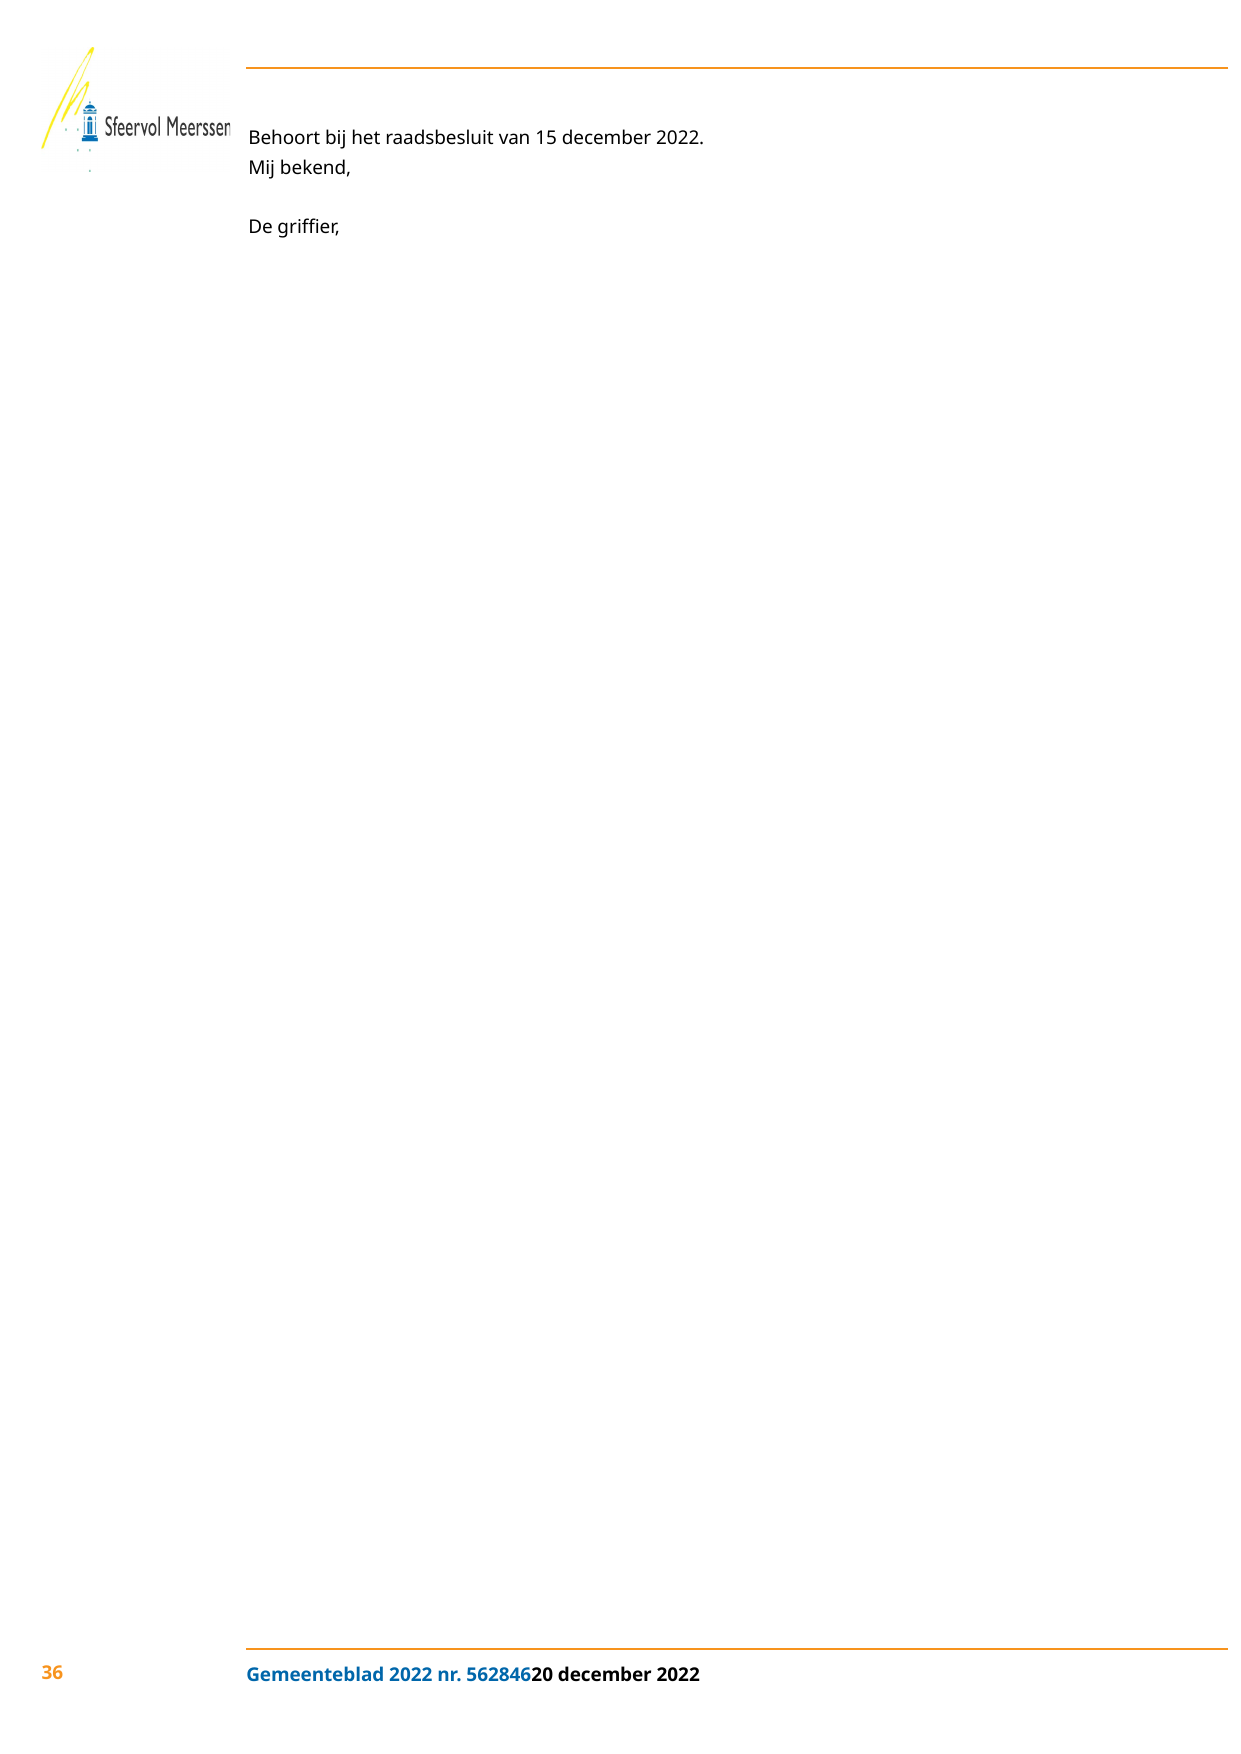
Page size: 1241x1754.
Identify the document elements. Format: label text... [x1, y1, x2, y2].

text Behoort bij het raadsbesluit van 15 december 2022. [248, 124, 1152, 150]
picture [41, 47, 231, 172]
text De griffier, [248, 213, 1152, 239]
text Mij bekend, [248, 154, 1152, 180]
